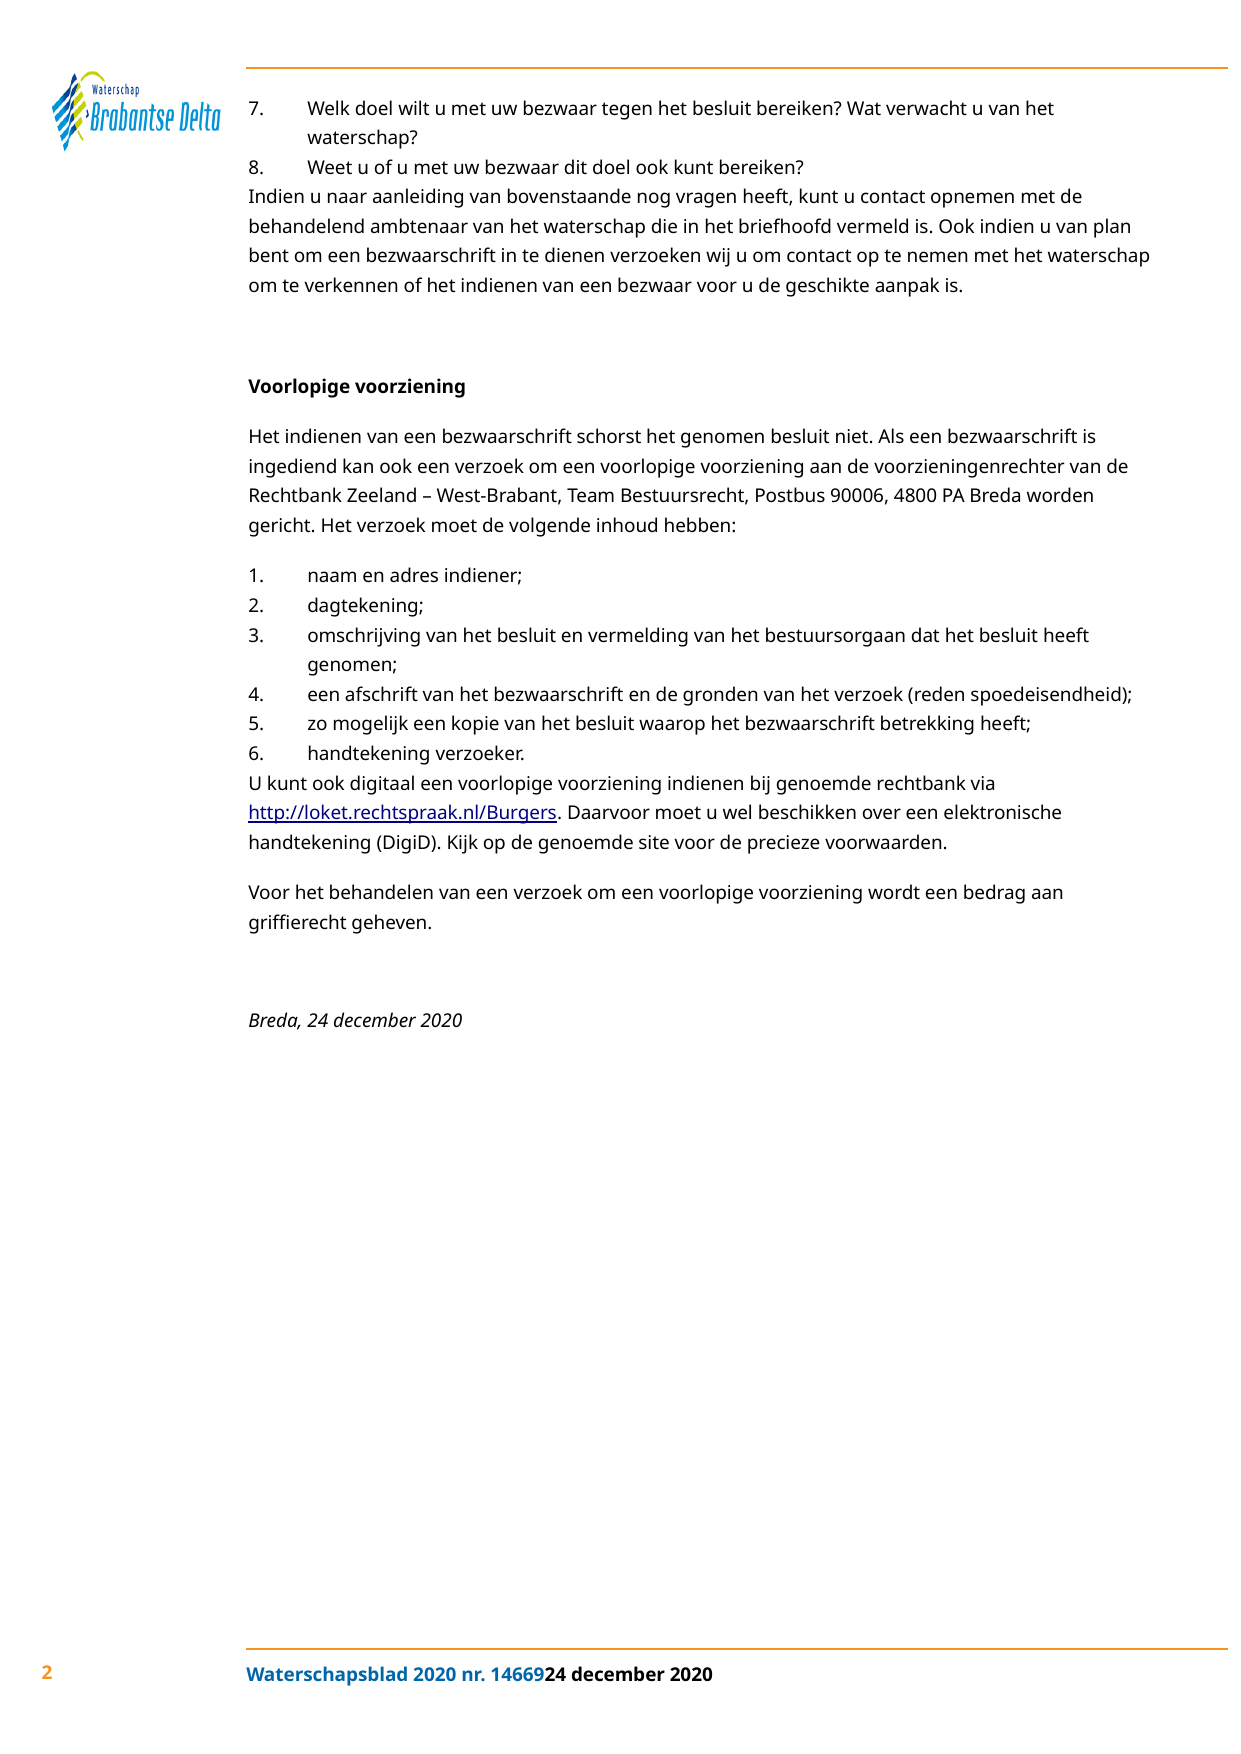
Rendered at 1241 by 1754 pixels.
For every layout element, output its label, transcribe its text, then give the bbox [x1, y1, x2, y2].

text U kunt ook digitaal een voorlopige voorziening indienen bij genoemde rechtbank via http://loket.rechtspraak.nl/Burgers. Daarvoor moet u wel beschikken over een elektronische handtekening (DigiD). Kijk op de genoemde site voor de precieze voorwaarden. [248, 770, 1152, 855]
list Welk doel wilt u met uw bezwaar tegen het besluit bereiken? Wat verwacht u van het waterschap? [248, 95, 1152, 150]
picture [41, 47, 231, 172]
list omschrijving van het besluit en vermelding van het bestuursorgaan dat het besluit heeft genomen; [248, 622, 1152, 677]
text Voorlopige voorziening [248, 373, 1152, 399]
text Het indienen van een bezwaarschrift schorst het genomen besluit niet. Als een bezwaarschrift is ingediend kan ook een verzoek om een voorlopige voorziening aan de voorzieningenrechter van de Rechtbank Zeeland – West-Brabant, Team Bestuursrecht, Postbus 90006, 4800 PA Breda worden gericht. Het verzoek moet de volgende inhoud hebben: [248, 423, 1152, 538]
text Indien u naar aanleiding van bovenstaande nog vragen heeft, kunt u contact opnemen met de behandelend ambtenaar van het waterschap die in het briefhoofd vermeld is. Ook indien u van plan bent om een bezwaarschrift in te dienen verzoeken wij u om contact op te nemen met het waterschap om te verkennen of het indienen van een bezwaar voor u de geschikte aanpak is. [248, 183, 1152, 298]
text Voor het behandelen van een verzoek om een voorlopige voorziening wordt een bedrag aan griffierecht geheven. [248, 879, 1152, 935]
list naam en adres indiener; [248, 563, 1152, 588]
text Breda, 24 december 2020 [248, 1007, 1152, 1033]
list een afschrift van het bezwaarschrift en de gronden van het verzoek (reden spoedeisendheid); [248, 681, 1152, 707]
list dagtekening; [248, 592, 1152, 618]
list Weet u of u met uw bezwaar dit doel ook kunt bereiken? [248, 154, 1152, 180]
list zo mogelijk een kopie van het besluit waarop het bezwaarschrift betrekking heeft; [248, 711, 1152, 736]
list handtekening verzoeker. [248, 740, 1152, 766]
